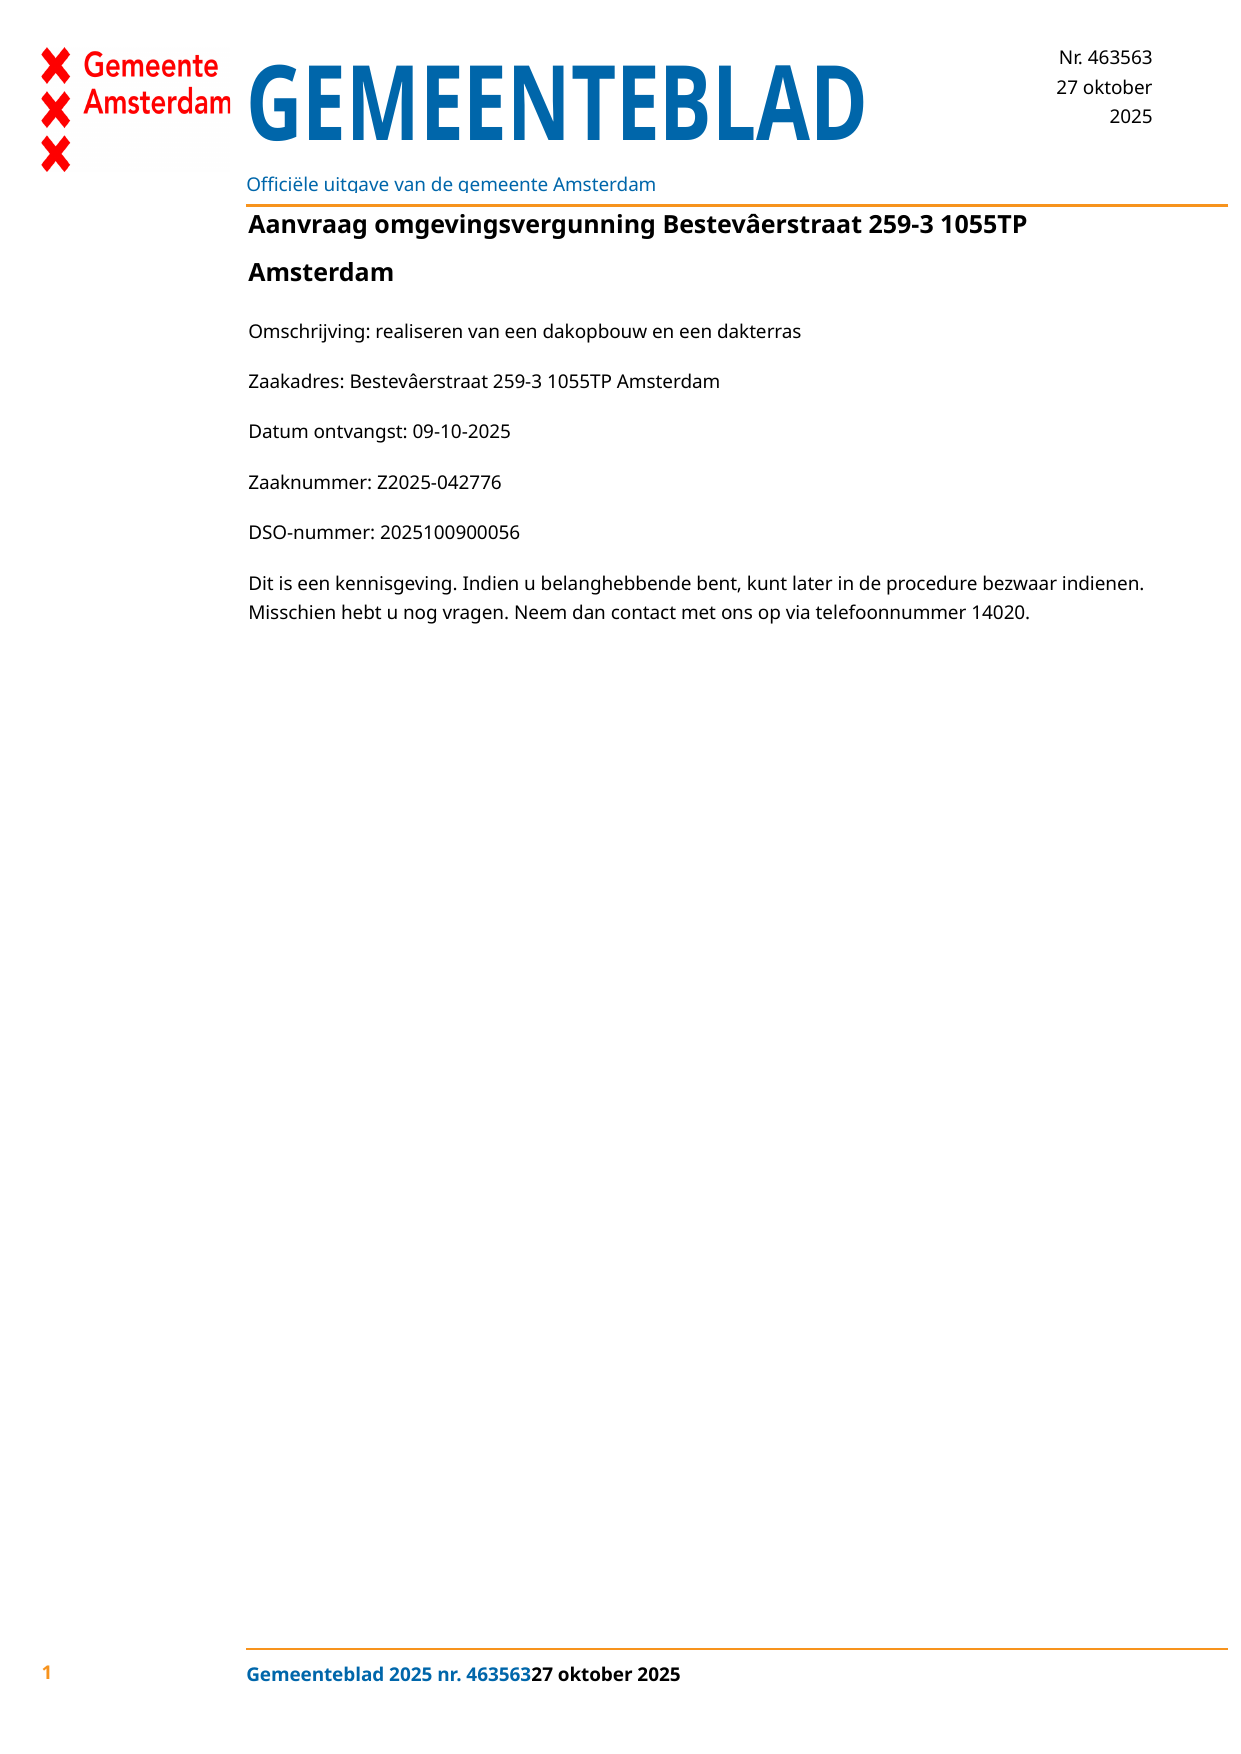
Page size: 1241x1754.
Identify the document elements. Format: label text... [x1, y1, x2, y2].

text Omschrijving: realiseren van een dakopbouw en een dakterras [248, 318, 1152, 344]
text Dit is een kennisgeving. Indien u belanghebbende bent, kunt later in de procedure bezwaar indienen. Misschien hebt u nog vragen. Neem dan contact met ons op via telefoonnummer 14020. [248, 570, 1152, 625]
text Aanvraag omgevingsvergunning Bestevâerstraat 259-3 1055TP Amsterdam [248, 207, 1152, 288]
text Datum ontvangst: 09-10-2025 [248, 419, 1152, 444]
text Zaakadres: Bestevâerstraat 259-3 1055TP Amsterdam [248, 368, 1152, 394]
text Zaaknummer: Z2025-042776 [248, 469, 1152, 495]
text DSO-nummer: 2025100900056 [248, 519, 1152, 545]
picture [41, 47, 231, 172]
